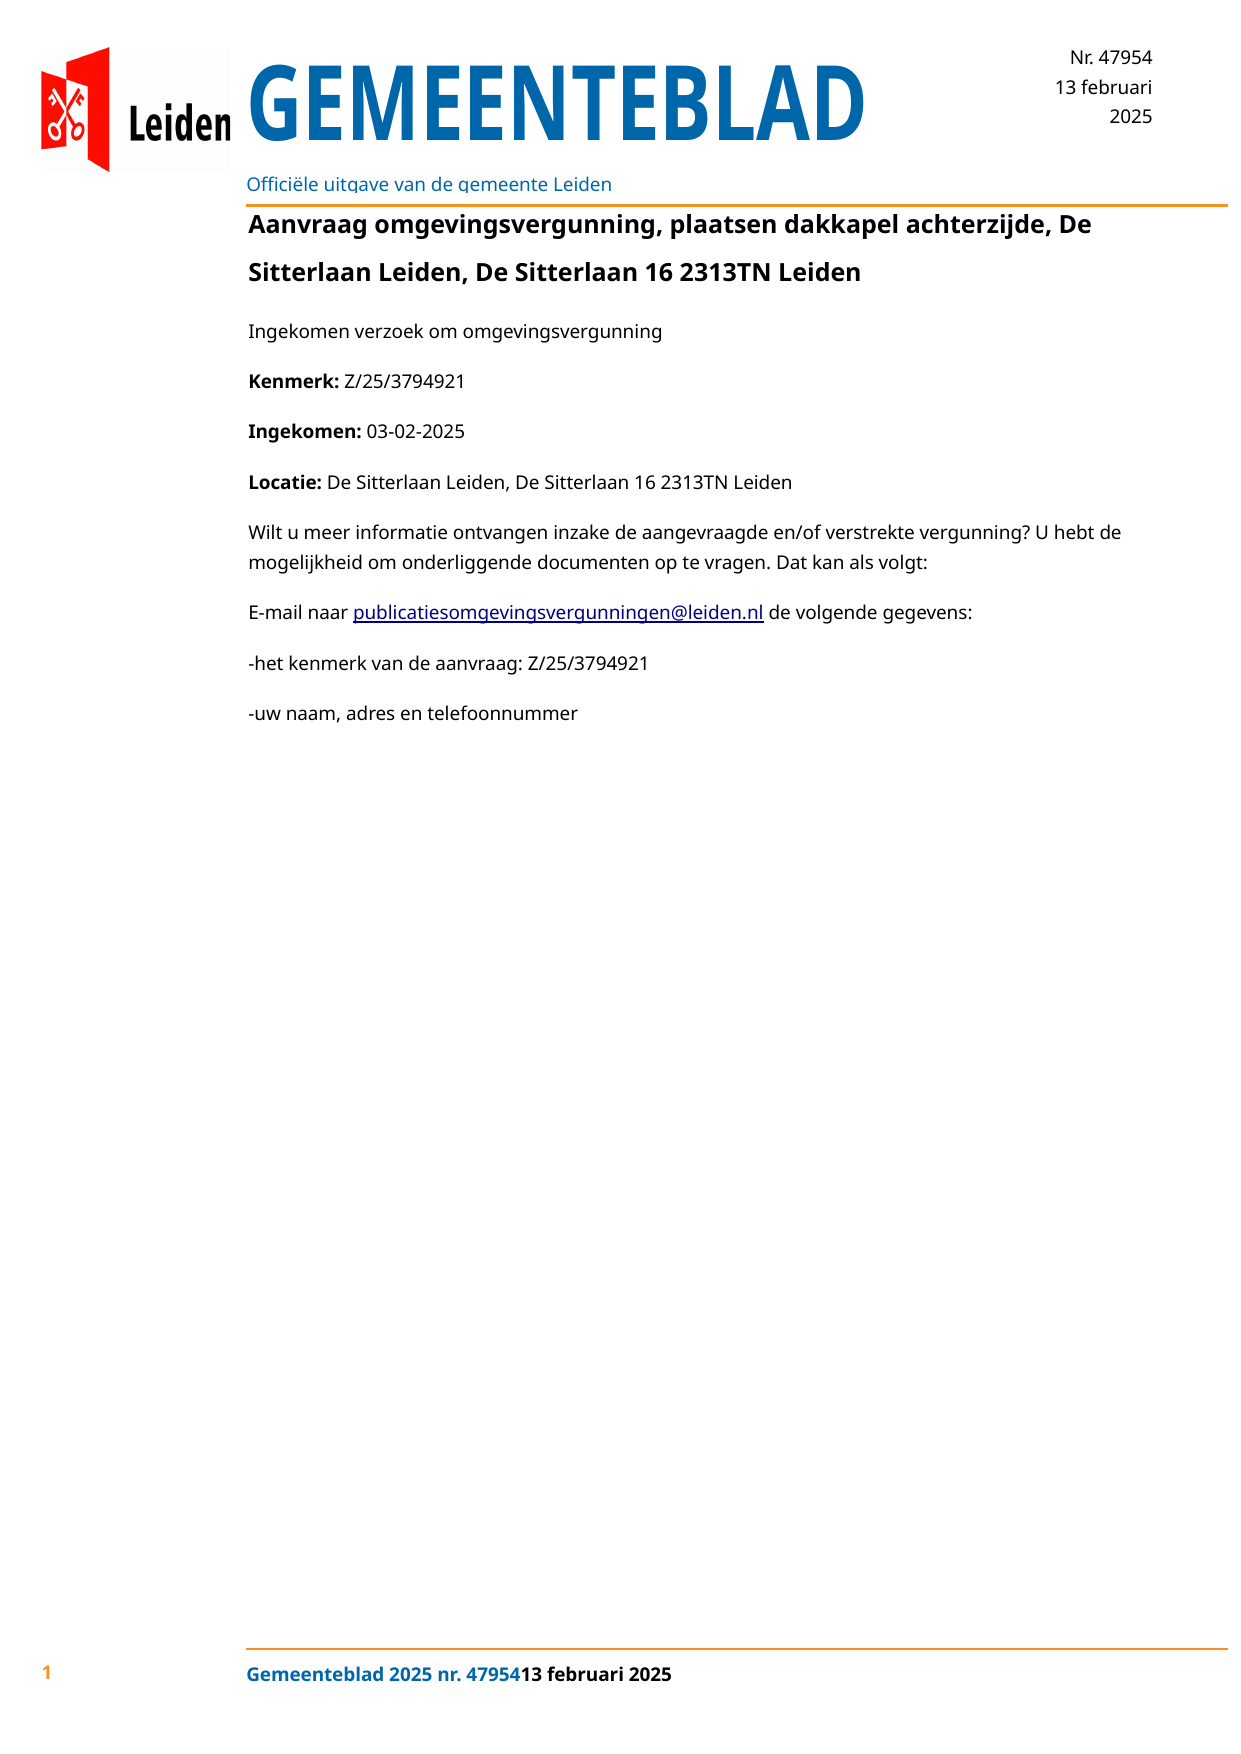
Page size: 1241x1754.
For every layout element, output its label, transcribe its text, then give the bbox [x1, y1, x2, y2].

text Locatie: De Sitterlaan Leiden, De Sitterlaan 16 2313TN Leiden [248, 469, 1152, 495]
text E-mail naar publicatiesomgevingsvergunningen@leiden.nl de volgende gegevens: [248, 599, 1152, 625]
text -het kenmerk van de aanvraag: Z/25/3794921 [248, 650, 1152, 676]
text Aanvraag omgevingsvergunning, plaatsen dakkapel achterzijde, De Sitterlaan Leiden, De Sitterlaan 16 2313TN Leiden [248, 207, 1152, 288]
text Kenmerk: Z/25/3794921 [248, 368, 1152, 394]
text Wilt u meer informatie ontvangen inzake de aangevraagde en/of verstrekte vergunning? U hebt de mogelijkheid om onderliggende documenten op te vragen. Dat kan als volgt: [248, 519, 1152, 575]
text Ingekomen: 03-02-2025 [248, 419, 1152, 444]
text Ingekomen verzoek om omgevingsvergunning [248, 318, 1152, 344]
picture [41, 47, 231, 172]
text -uw naam, adres en telefoonnummer [248, 700, 1152, 726]
